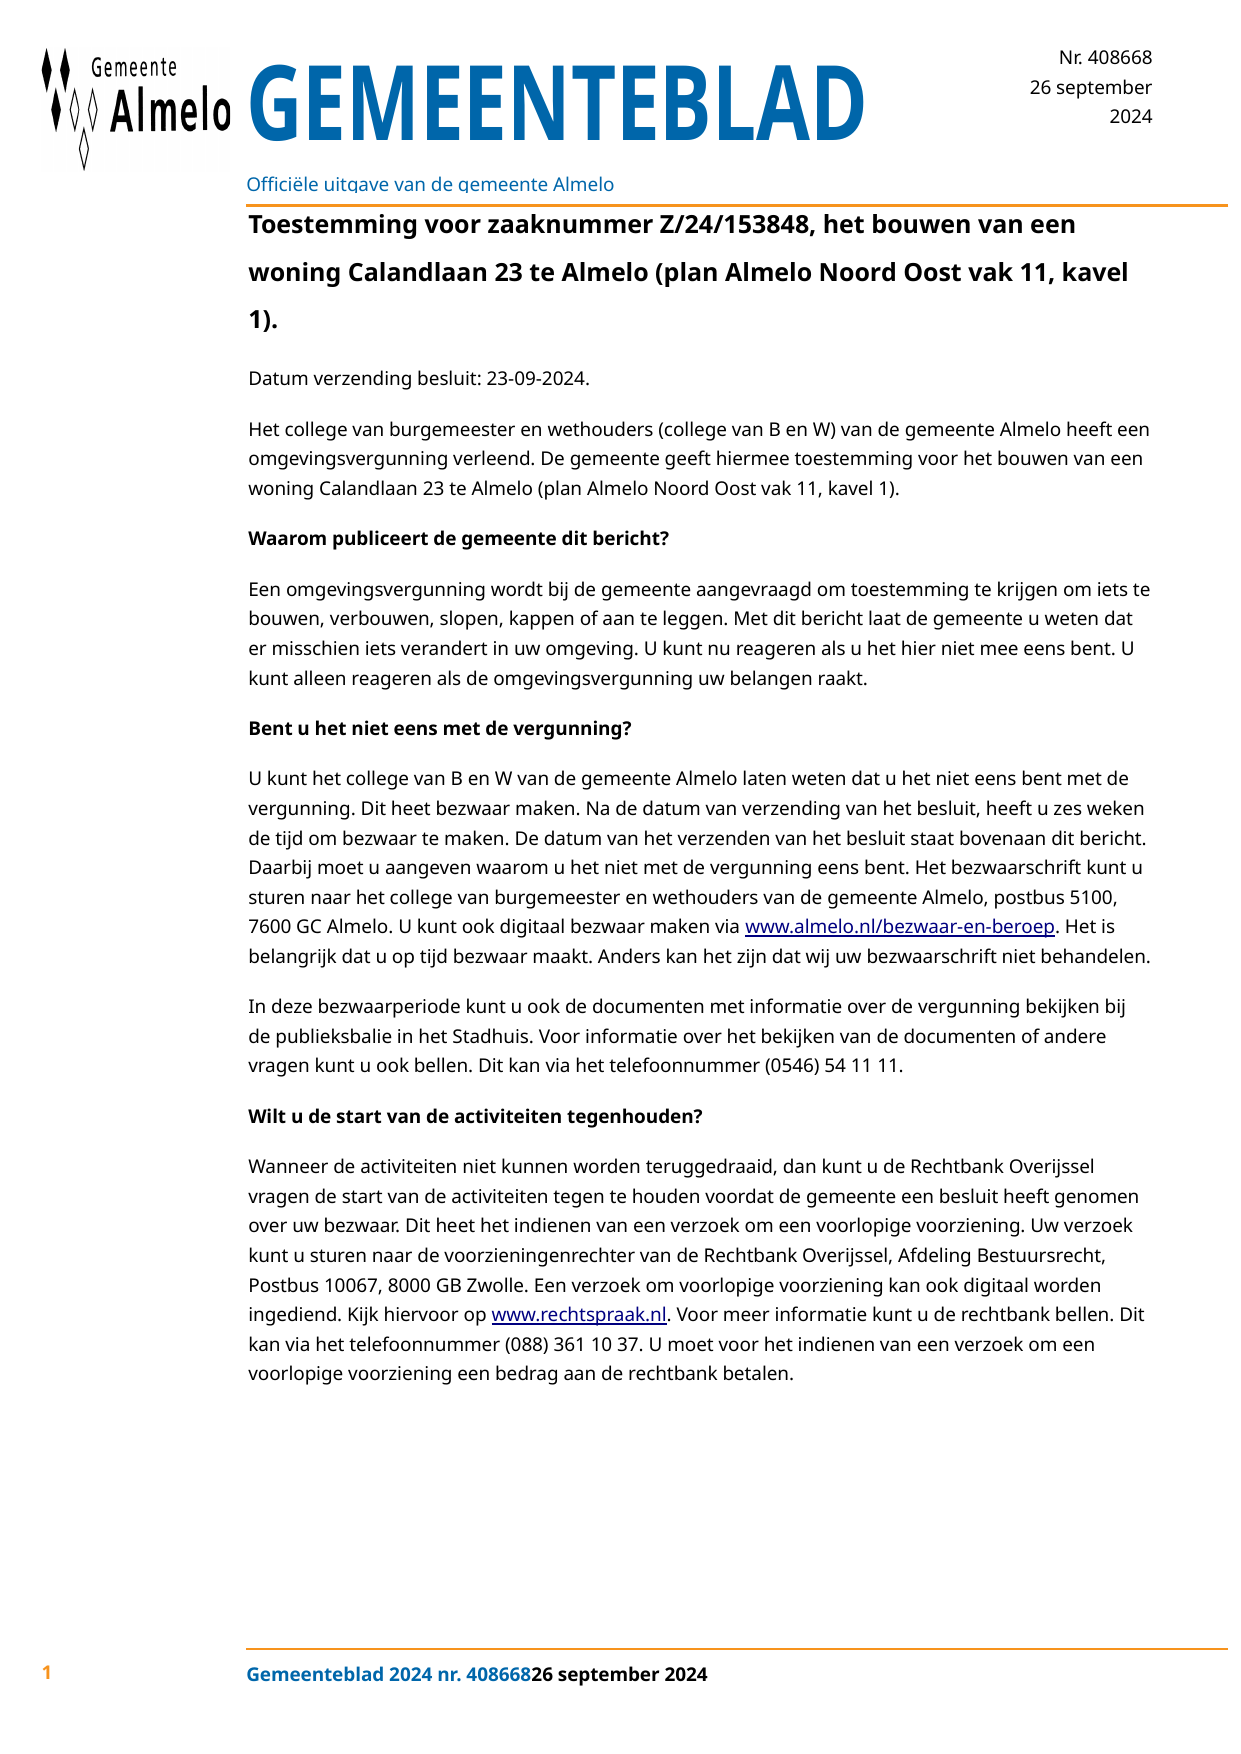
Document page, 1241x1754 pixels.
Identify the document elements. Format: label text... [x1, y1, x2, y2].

text Het college van burgemeester en wethouders (college van B en W) van de gemeente Almelo heeft een omgevingsvergunning verleend. De gemeente geeft hiermee toestemming voor het bouwen van een woning Calandlaan 23 te Almelo (plan Almelo Noord Oost vak 11, kavel 1). [248, 416, 1152, 501]
text In deze bezwaarperiode kunt u ook de documenten met informatie over de vergunning bekijken bij de publieksbalie in het Stadhuis. Voor informatie over het bekijken van de documenten of andere vragen kunt u ook bellen. Dit kan via het telefoonnummer (0546) 54 11 11. [248, 993, 1152, 1078]
text Wanneer de activiteiten niet kunnen worden teruggedraaid, dan kunt u de Rechtbank Overijssel vragen de start van de activiteiten tegen te houden voordat de gemeente een besluit heeft genomen over uw bezwaar. Dit heet het indienen van een verzoek om een voorlopige voorziening. Uw verzoek kunt u sturen naar de voorzieningenrechter van de Rechtbank Overijssel, Afdeling Bestuursrecht, Postbus 10067, 8000 GB Zwolle. Een verzoek om voorlopige voorziening kan ook digitaal worden ingediend. Kijk hiervoor op www.rechtspraak.nl. Voor meer informatie kunt u de rechtbank bellen. Dit kan via het telefoonnummer (088) 361 10 37. U moet voor het indienen van een verzoek om een voorlopige voorziening een bedrag aan de rechtbank betalen. [248, 1153, 1152, 1386]
text Waarom publiceert de gemeente dit bericht? [248, 526, 1152, 551]
picture [41, 47, 231, 172]
text Toestemming voor zaaknummer Z/24/153848, het bouwen van een woning Calandlaan 23 te Almelo (plan Almelo Noord Oost vak 11, kavel 1). [248, 207, 1152, 336]
text U kunt het college van B en W van de gemeente Almelo laten weten dat u het niet eens bent met de vergunning. Dit heet bezwaar maken. Na de datum van verzending van het besluit, heeft u zes weken de tijd om bezwaar te maken. De datum van het verzenden van het besluit staat bovenaan dit bericht. Daarbij moet u aangeven waarom u het niet met de vergunning eens bent. Het bezwaarschrift kunt u sturen naar het college van burgemeester en wethouders van de gemeente Almelo, postbus 5100, 7600 GC Almelo. U kunt ook digitaal bezwaar maken via www.almelo.nl/bezwaar-en-beroep. Het is belangrijk dat u op tijd bezwaar maakt. Anders kan het zijn dat wij uw bezwaarschrift niet behandelen. [248, 766, 1152, 969]
text Datum verzending besluit: 23-09-2024. [248, 366, 1152, 391]
text Wilt u de start van de activiteiten tegenhouden? [248, 1103, 1152, 1129]
text Bent u het niet eens met de vergunning? [248, 715, 1152, 741]
text Een omgevingsvergunning wordt bij de gemeente aangevraagd om toestemming te krijgen om iets te bouwen, verbouwen, slopen, kappen of aan te leggen. Met dit bericht laat de gemeente u weten dat er misschien iets verandert in uw omgeving. U kunt nu reageren als u het hier niet mee eens bent. U kunt alleen reageren als de omgevingsvergunning uw belangen raakt. [248, 576, 1152, 690]
